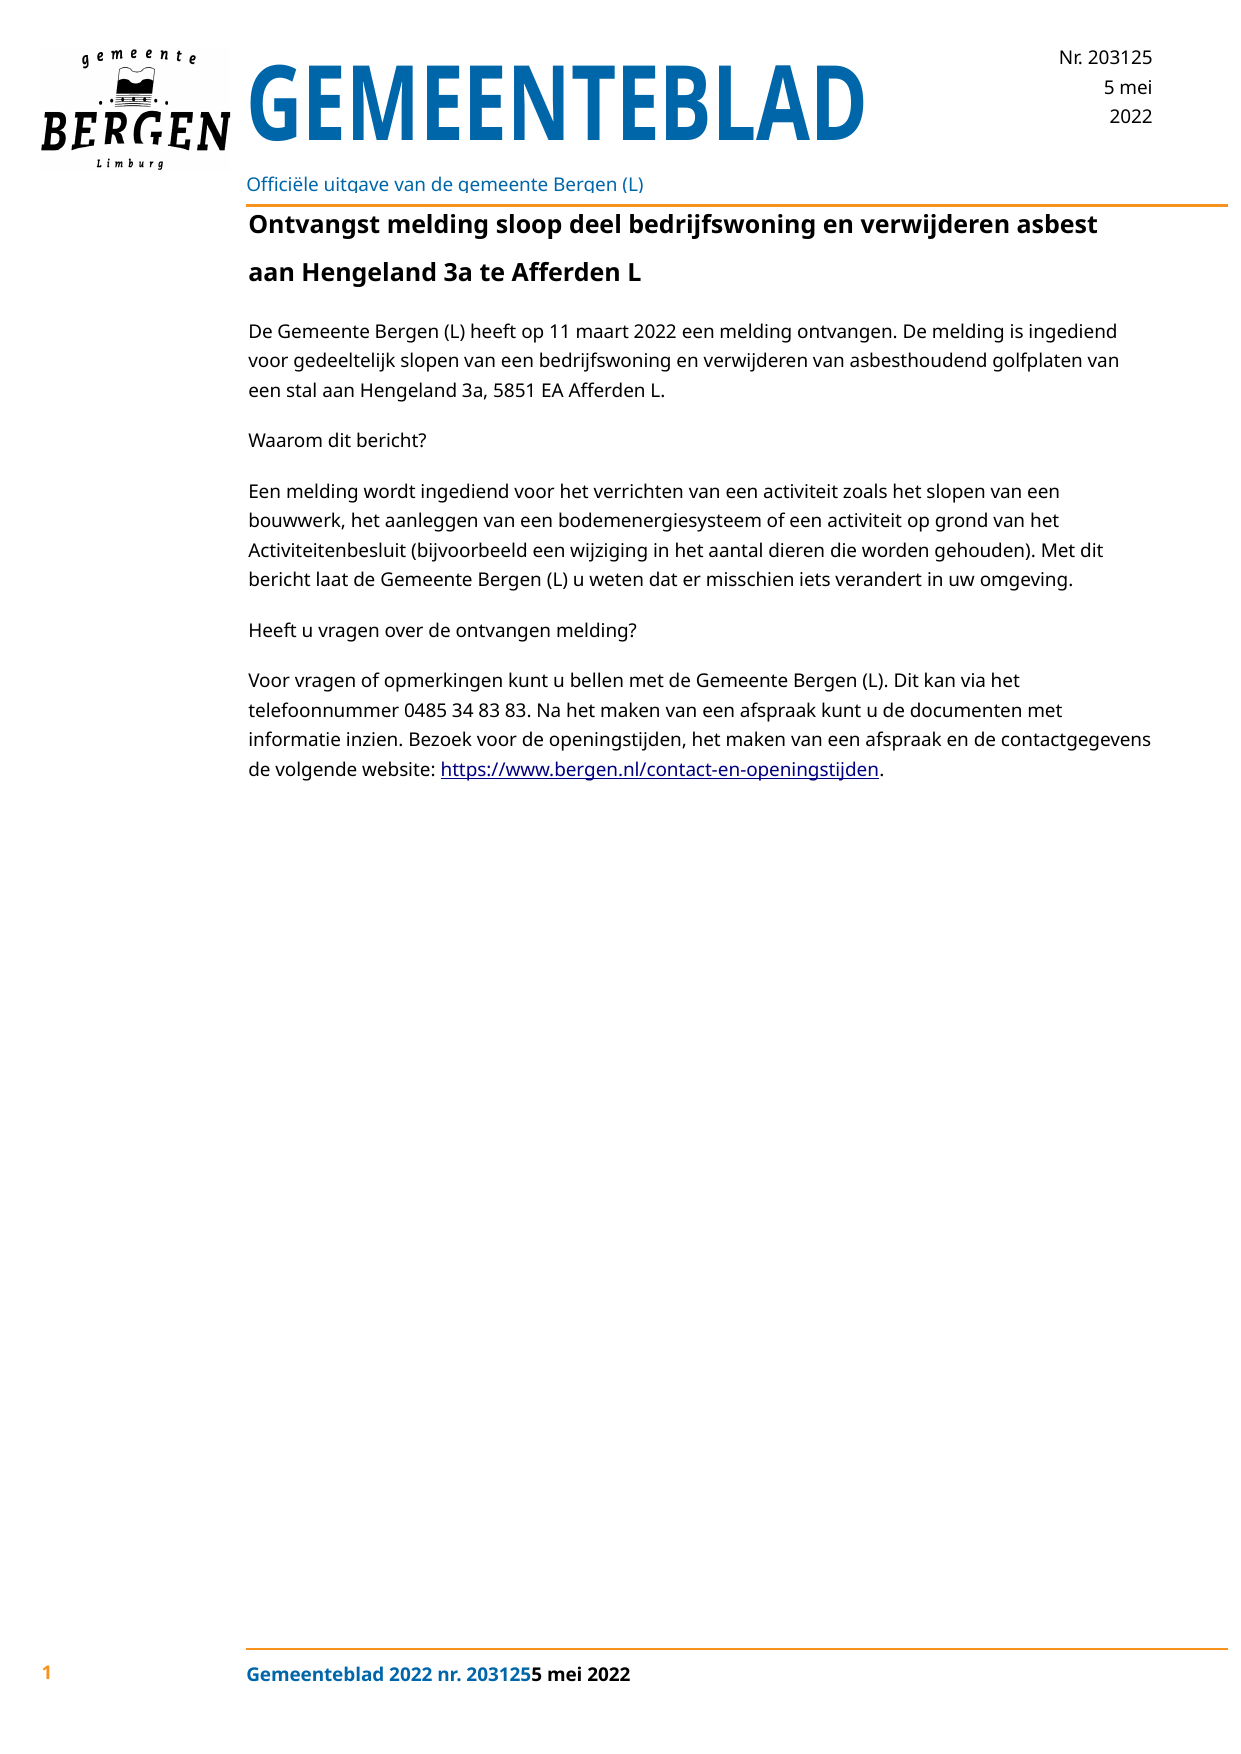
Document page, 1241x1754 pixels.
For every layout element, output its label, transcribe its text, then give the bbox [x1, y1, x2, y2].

text De Gemeente Bergen (L) heeft op 11 maart 2022 een melding ontvangen. De melding is ingediend voor gedeeltelijk slopen van een bedrijfswoning en verwijderen van asbesthoudend golfplaten van een stal aan Hengeland 3a, 5851 EA Afferden L. [248, 318, 1152, 403]
text Ontvangst melding sloop deel bedrijfswoning en verwijderen asbest aan Hengeland 3a te Afferden L [248, 207, 1152, 288]
text Voor vragen of opmerkingen kunt u bellen met de Gemeente Bergen (L). Dit kan via het telefoonnummer 0485 34 83 83. Na het maken van een afspraak kunt u de documenten met informatie inzien. Bezoek voor de openingstijden, het maken van een afspraak en de contactgegevens de volgende website: https://www.bergen.nl/contact-en-openingstijden. [248, 667, 1152, 782]
text Heeft u vragen over de ontvangen melding? [248, 617, 1152, 643]
picture [41, 47, 231, 172]
text Waarom dit bericht? [248, 427, 1152, 453]
text Een melding wordt ingediend voor het verrichten van een activiteit zoals het slopen van een bouwwerk, het aanleggen van een bodemenergiesysteem of een activiteit op grond van het Activiteitenbesluit (bijvoorbeeld een wijziging in het aantal dieren die worden gehouden). Met dit bericht laat de Gemeente Bergen (L) u weten dat er misschien iets verandert in uw omgeving. [248, 478, 1152, 592]
